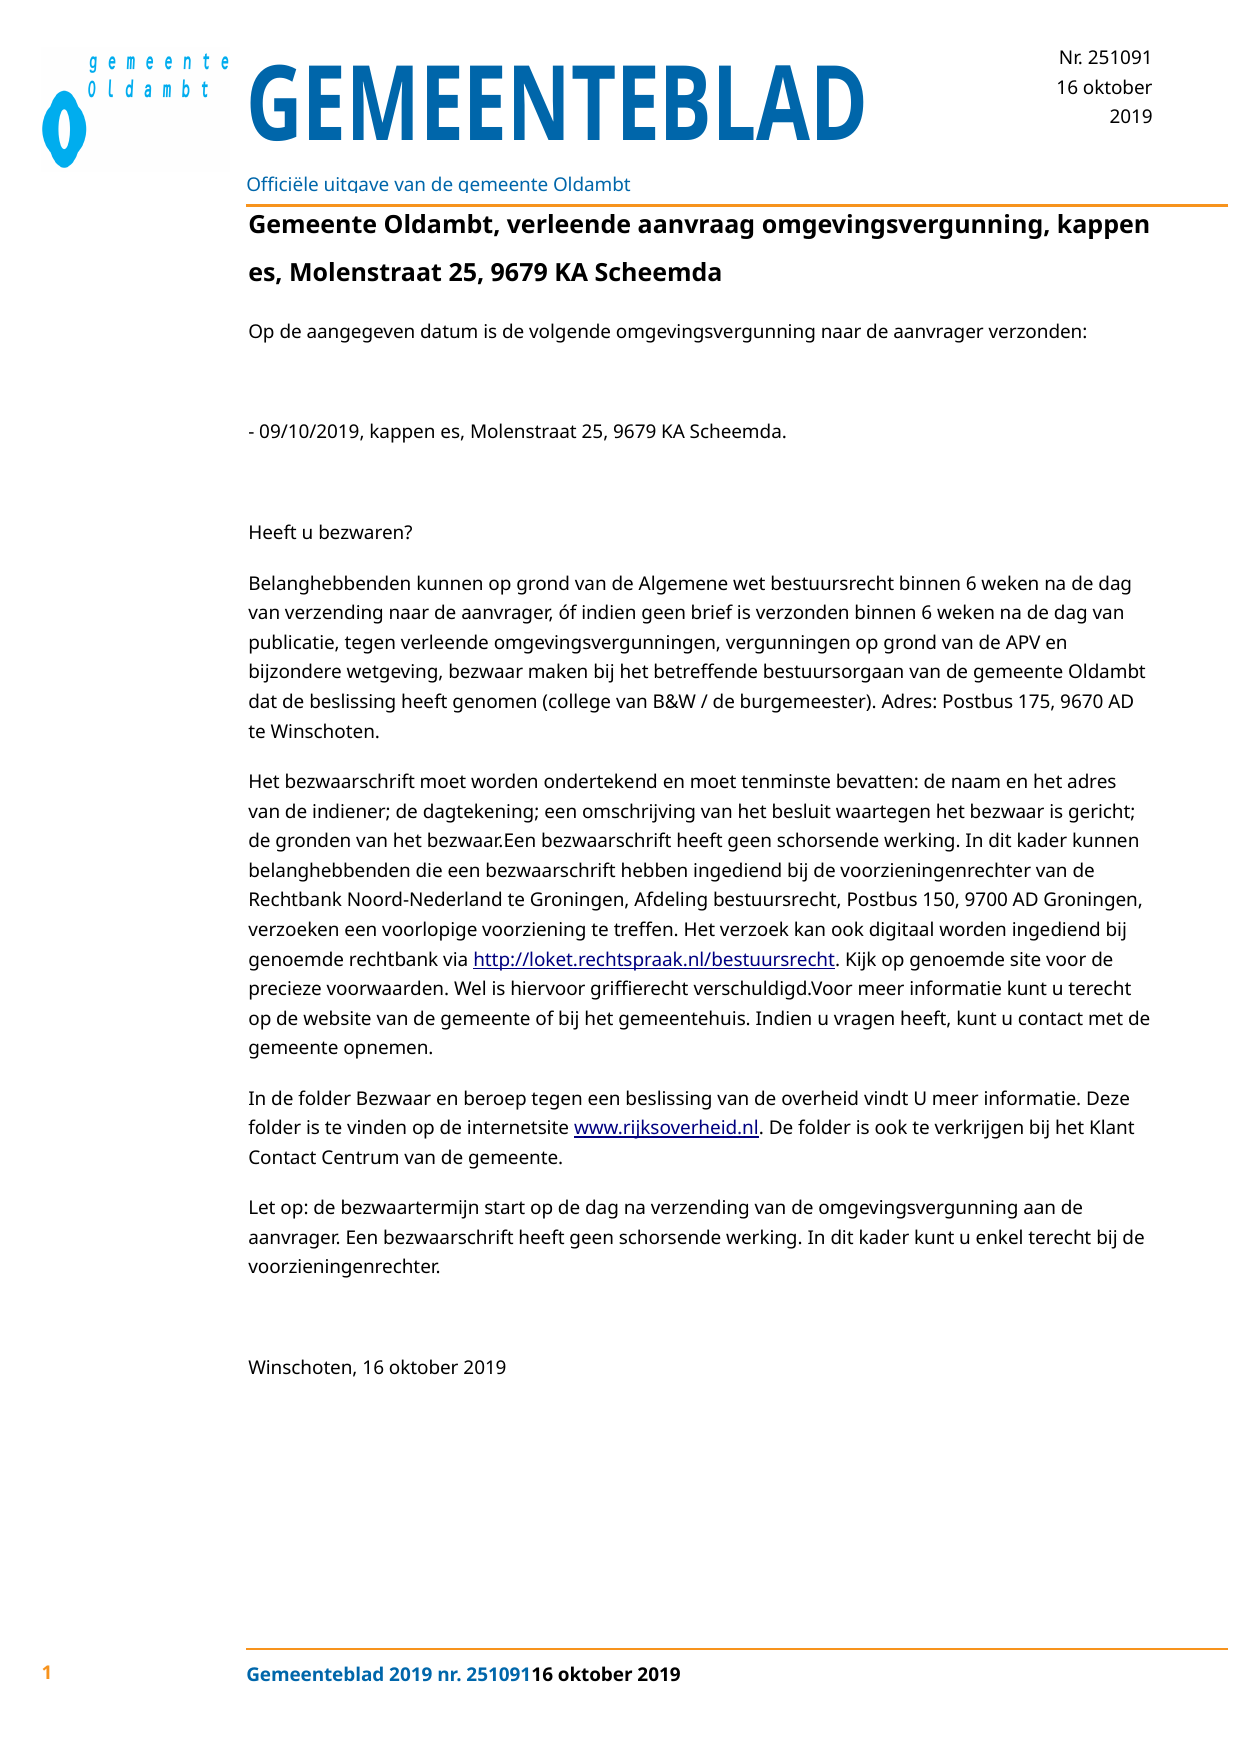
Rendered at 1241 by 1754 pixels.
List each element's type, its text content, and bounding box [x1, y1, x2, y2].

text Het bezwaarschrift moet worden ondertekend en moet tenminste bevatten: de naam en het adres van de indiener; de dagtekening; een omschrijving van het besluit waartegen het bezwaar is gericht; de gronden van het bezwaar.Een bezwaarschrift heeft geen schorsende werking. In dit kader kunnen belanghebbenden die een bezwaarschrift hebben ingediend bij de voorzieningenrechter van de Rechtbank Noord-Nederland te Groningen, Afdeling bestuursrecht, Postbus 150, 9700 AD Groningen, verzoeken een voorlopige voorziening te treffen. Het verzoek kan ook digitaal worden ingediend bij genoemde rechtbank via http://loket.rechtspraak.nl/bestuursrecht. Kijk op genoemde site voor de precieze voorwaarden. Wel is hiervoor griffierecht verschuldigd.Voor meer informatie kunt u terecht op de website van de gemeente of bij het gemeentehuis. Indien u vragen heeft, kunt u contact met de gemeente opnemen. [248, 768, 1152, 1060]
text Let op: de bezwaartermijn start op de dag na verzending van de omgevingsvergunning aan de aanvrager. Een bezwaarschrift heeft geen schorsende werking. In dit kader kunt u enkel terecht bij de voorzieningenrechter. [248, 1194, 1152, 1279]
text - 09/10/2019, kappen es, Molenstraat 25, 9679 KA Scheemda. [248, 419, 1152, 444]
text Winschoten, 16 oktober 2019 [248, 1354, 1152, 1380]
picture [41, 47, 231, 172]
text Belanghebbenden kunnen op grond van de Algemene wet bestuursrecht binnen 6 weken na de dag van verzending naar de aanvrager, óf indien geen brief is verzonden binnen 6 weken na de dag van publicatie, tegen verleende omgevingsvergunningen, vergunningen op grond van de APV en bijzondere wetgeving, bezwaar maken bij het betreffende bestuursorgaan van de gemeente Oldambt dat de beslissing heeft genomen (college van B&W / de burgemeester). Adres: Postbus 175, 9670 AD te Winschoten. [248, 570, 1152, 744]
text Gemeente Oldambt, verleende aanvraag omgevingsvergunning, kappen es, Molenstraat 25, 9679 KA Scheemda [248, 207, 1152, 288]
text In de folder Bezwaar en beroep tegen een beslissing van de overheid vindt U meer informatie. Deze folder is te vinden op de internetsite www.rijksoverheid.nl. De folder is ook te verkrijgen bij het Klant Contact Centrum van de gemeente. [248, 1085, 1152, 1170]
text Heeft u bezwaren? [248, 519, 1152, 545]
text Op de aangegeven datum is de volgende omgevingsvergunning naar de aanvrager verzonden: [248, 318, 1152, 344]
